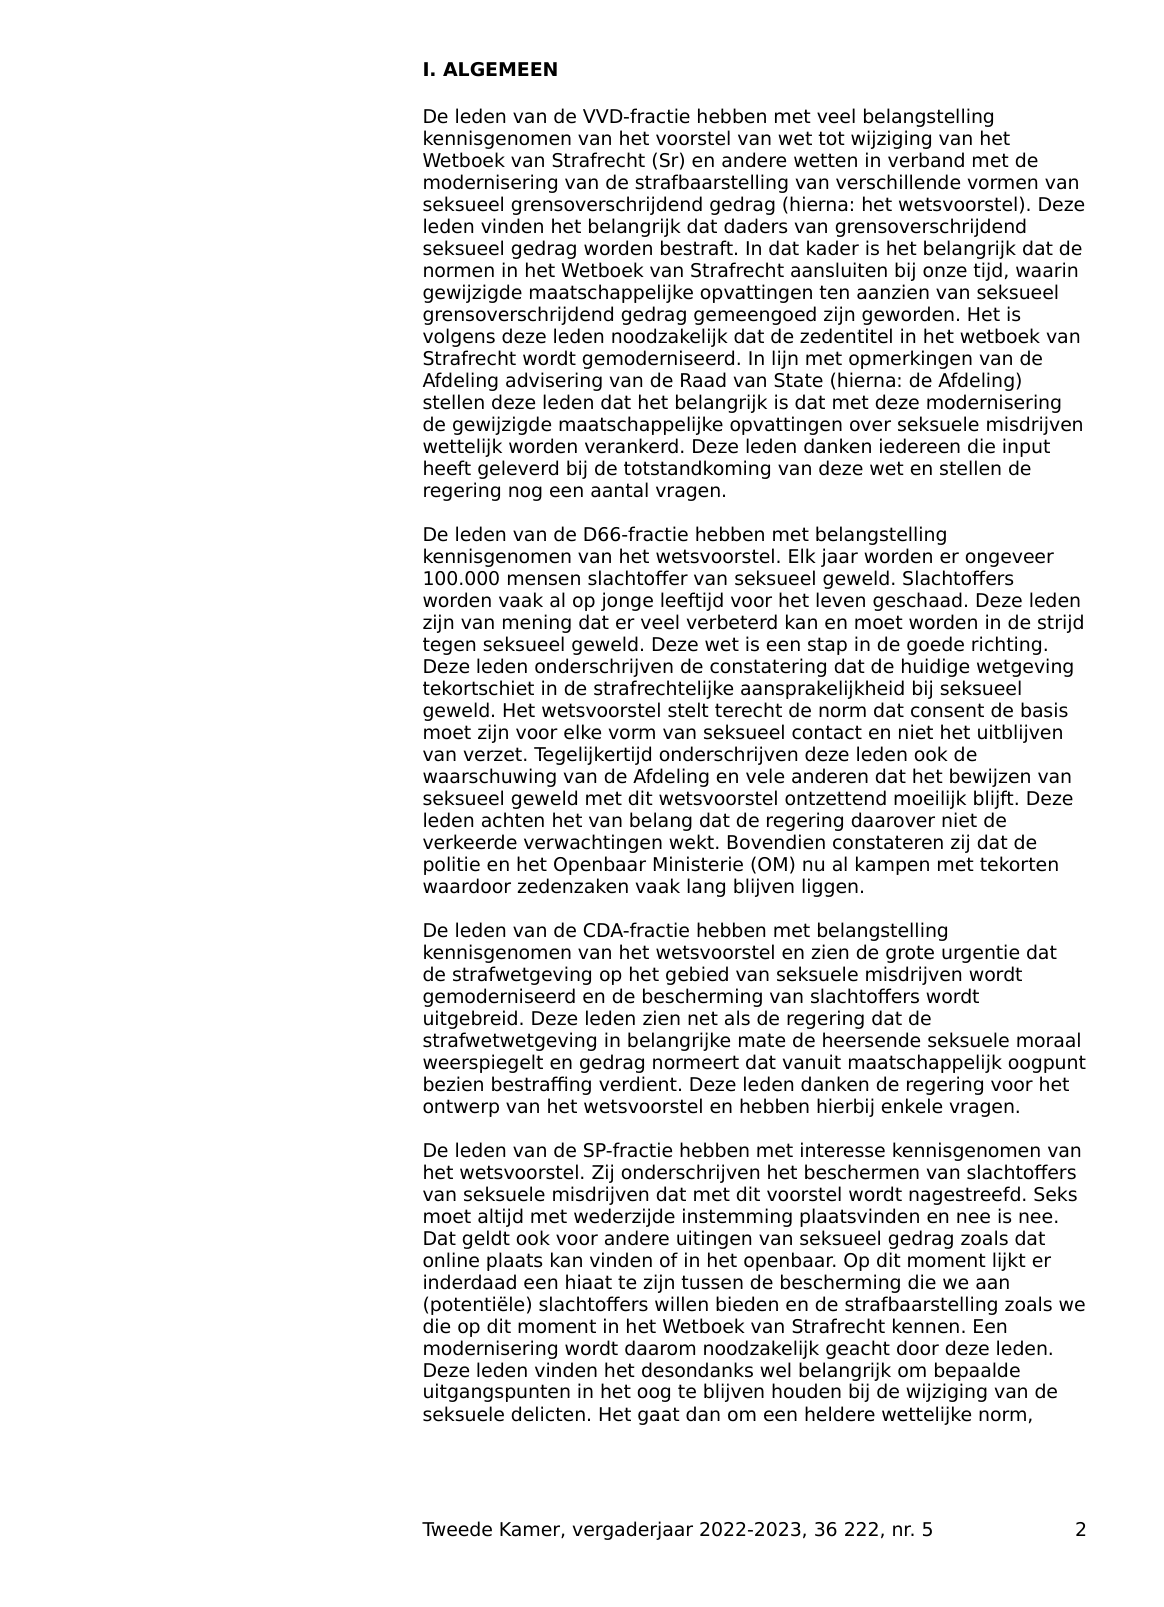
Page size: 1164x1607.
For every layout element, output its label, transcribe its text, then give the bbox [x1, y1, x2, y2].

text De leden van de VVD-fractie hebben met veel belangstelling kennisgenomen van het voorstel van wet tot wijziging van het Wetboek van Strafrecht (Sr) en andere wetten in verband met de modernisering van de strafbaarstelling van verschillende vormen van seksueel grensoverschrijdend gedrag (hierna: het wetsvoorstel). Deze leden vinden het belangrijk dat daders van grensoverschrijdend seksueel gedrag worden bestraft. In dat kader is het belangrijk dat de normen in het Wetboek van Strafrecht aansluiten bij onze tijd, waarin gewijzigde maatschappelijke opvattingen ten aanzien van seksueel grensoverschrijdend gedrag gemeengoed zijn geworden. Het is volgens deze leden noodzakelijk dat de zedentitel in het wetboek van Strafrecht wordt gemoderniseerd. In lijn met opmerkingen van de Afdeling advisering van de Raad van State (hierna: de Afdeling) stellen deze leden dat het belangrijk is dat met deze modernisering de gewijzigde maatschappelijke opvattingen over seksuele misdrijven wettelijk worden verankerd. Deze leden danken iedereen die input heeft geleverd bij de totstandkoming van deze wet en stellen de regering nog een aantal vragen. [422, 106, 1087, 502]
subtitle I. ALGEMEEN [422, 59, 1087, 81]
text De leden van de SP-fractie hebben met interesse kennisgenomen van het wetsvoorstel. Zij onderschrijven het beschermen van slachtoffers van seksuele misdrijven dat met dit voorstel wordt nagestreefd. Seks moet altijd met wederzijde instemming plaatsvinden en nee is nee. Dat geldt ook voor andere uitingen van seksueel gedrag zoals dat online plaats kan vinden of in het openbaar. Op dit moment lijkt er inderdaad een hiaat te zijn tussen de bescherming die we aan (potentiële) slachtoffers willen bieden en de strafbaarstelling zoals we die op dit moment in het Wetboek van Strafrecht kennen. Een modernisering wordt daarom noodzakelijk geacht door deze leden. Deze leden vinden het desondanks wel belangrijk om bepaalde uitgangspunten in het oog te blijven houden bij de wijziging van de seksuele delicten. Het gaat dan om een heldere wettelijke norm, [422, 1140, 1087, 1425]
text De leden van de CDA-fractie hebben met belangstelling kennisgenomen van het wetsvoorstel en zien de grote urgentie dat de strafwetgeving op het gebied van seksuele misdrijven wordt gemoderniseerd en de bescherming van slachtoffers wordt uitgebreid. Deze leden zien net als de regering dat de strafwetwetgeving in belangrijke mate de heersende seksuele moraal weerspiegelt en gedrag normeert dat vanuit maatschappelijk oogpunt bezien bestraffing verdient. Deze leden danken de regering voor het ontwerp van het wetsvoorstel en hebben hierbij enkele vragen. [422, 920, 1087, 1117]
text De leden van de D66-fractie hebben met belangstelling kennisgenomen van het wetsvoorstel. Elk jaar worden er ongeveer 100.000 mensen slachtoffer van seksueel geweld. Slachtoffers worden vaak al op jonge leeftijd voor het leven geschaad. Deze leden zijn van mening dat er veel verbeterd kan en moet worden in de strijd tegen seksueel geweld. Deze wet is een stap in de goede richting. Deze leden onderschrijven de constatering dat de huidige wetgeving tekortschiet in de strafrechtelijke aansprakelijkheid bij seksueel geweld. Het wetsvoorstel stelt terecht de norm dat consent de basis moet zijn voor elke vorm van seksueel contact en niet het uitblijven van verzet. Tegelijkertijd onderschrijven deze leden ook de waarschuwing van de Afdeling en vele anderen dat het bewijzen van seksueel geweld met dit wetsvoorstel ontzettend moeilijk blijft. Deze leden achten het van belang dat de regering daarover niet de verkeerde verwachtingen wekt. Bovendien constateren zij dat de politie en het Openbaar Ministerie (OM) nu al kampen met tekorten waardoor zedenzaken vaak lang blijven liggen. [422, 524, 1087, 897]
